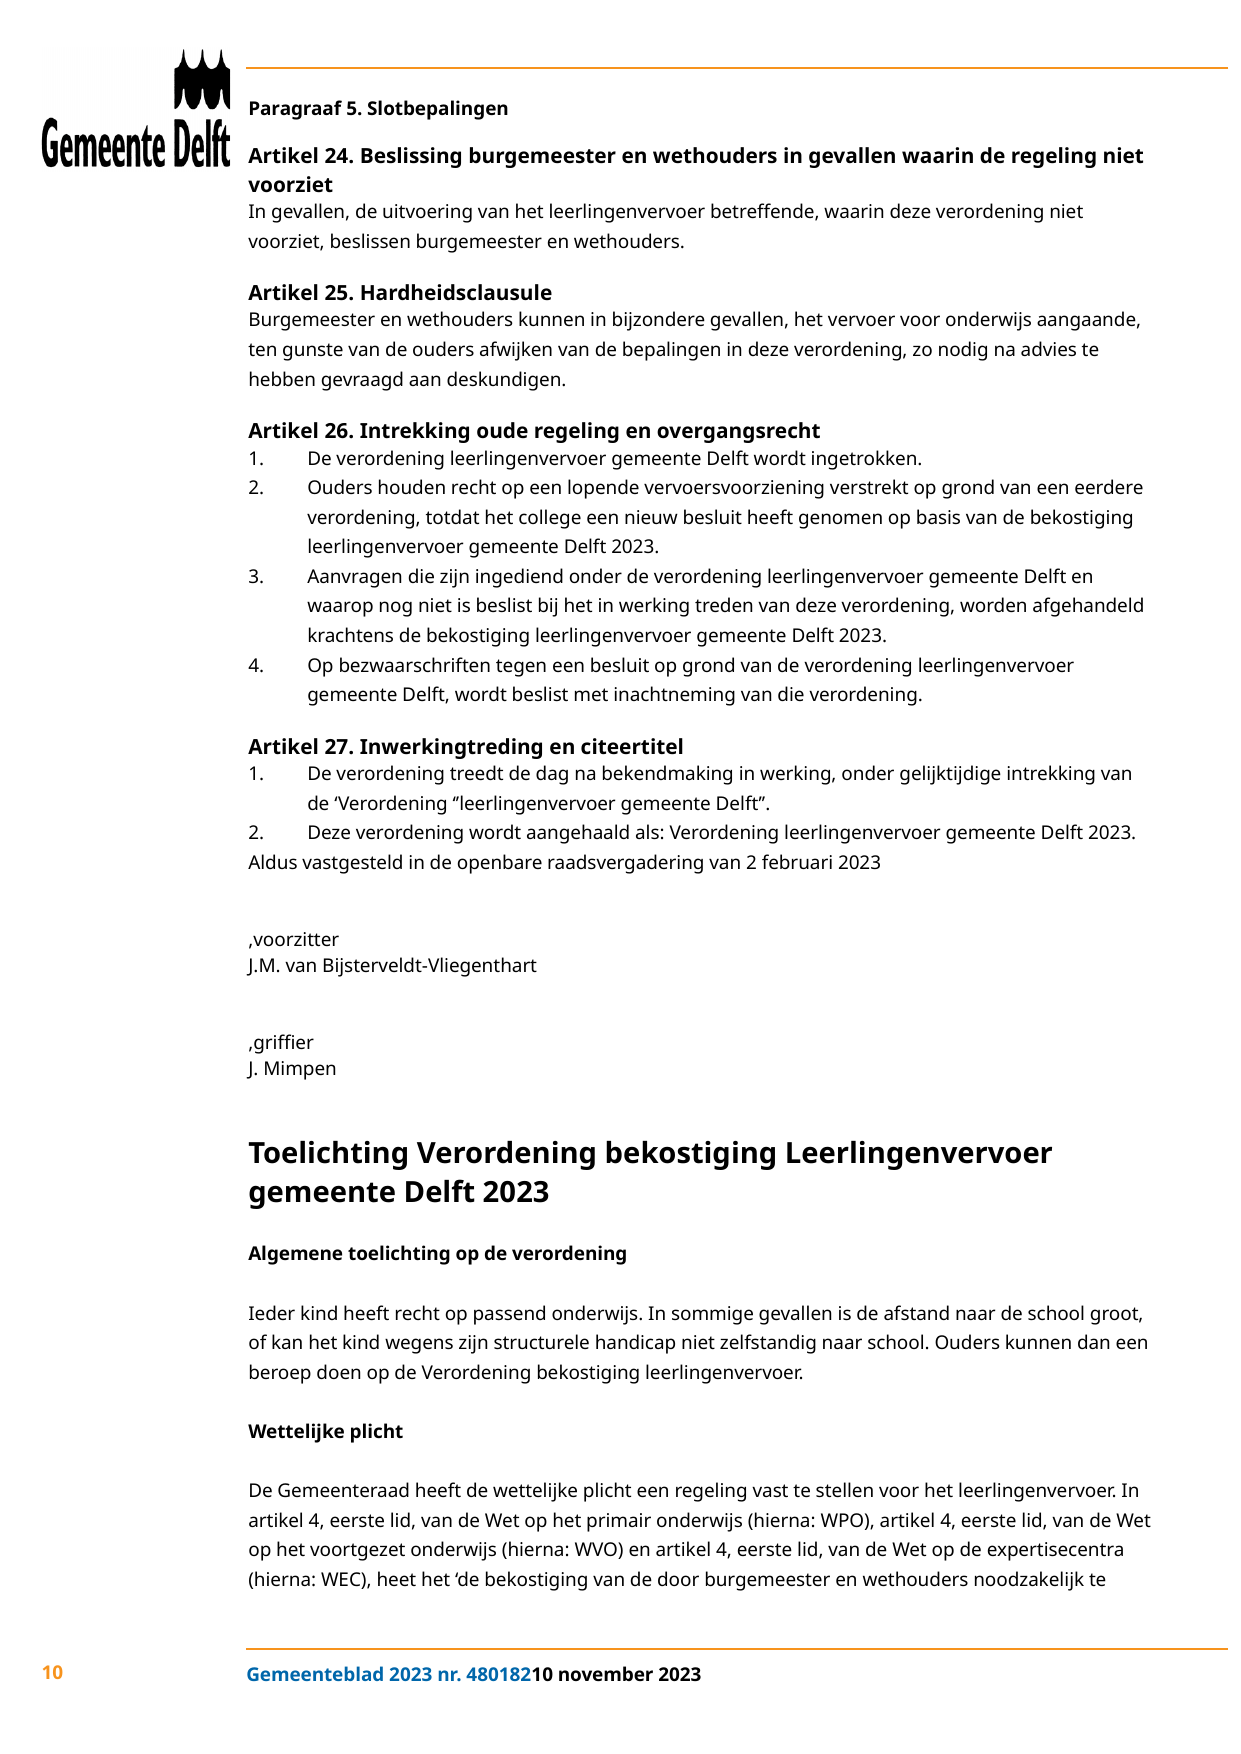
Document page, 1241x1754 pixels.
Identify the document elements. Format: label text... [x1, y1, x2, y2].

list Op bezwaarschriften tegen een besluit op grond van de verordening leerlingenvervoer gemeente Delft, wordt beslist met inachtneming van die verordening. [248, 652, 1152, 707]
text Artikel 24. Beslissing burgemeester en wethouders in gevallen waarin de regeling niet voorziet [248, 141, 1152, 198]
text Algemene toelichting op de verordening [248, 1241, 1152, 1266]
text Ieder kind heeft recht op passend onderwijs. In sommige gevallen is de afstand naar de school groot, of kan het kind wegens zijn structurele handicap niet zelfstandig naar school. Ouders kunnen dan een beroep doen op de Verordening bekostiging leerlingenvervoer. [248, 1300, 1152, 1384]
list Ouders houden recht op een lopende vervoersvoorziening verstrekt op grond van een eerdere verordening, totdat het college een nieuw besluit heeft genomen op basis van de bekostiging leerlingenvervoer gemeente Delft 2023. [248, 474, 1152, 559]
text ,griffier [248, 1029, 1152, 1055]
text Burgemeester en wethouders kunnen in bijzondere gevallen, het vervoer voor onderwijs aangaande, ten gunste van de ouders afwijken van de bepalingen in deze verordening, zo nodig na advies te hebben gevraagd aan deskundigen. [248, 307, 1152, 392]
text Artikel 25. Hardheidsclausule [248, 278, 1152, 307]
text Wettelijke plicht [248, 1418, 1152, 1444]
list De verordening treedt de dag na bekendmaking in werking, onder gelijktijdige intrekking van de ‘Verordening ‘’leerlingenvervoer gemeente Delft’’. [248, 760, 1152, 816]
list Aanvragen die zijn ingediend onder de verordening leerlingenvervoer gemeente Delft en waarop nog niet is beslist bij het in werking treden van deze verordening, worden afgehandeld krachtens de bekostiging leerlingenvervoer gemeente Delft 2023. [248, 563, 1152, 648]
text J.M. van Bijsterveldt-Vliegenthart [248, 952, 1152, 978]
list De verordening leerlingenvervoer gemeente Delft wordt ingetrokken. [248, 445, 1152, 470]
text De Gemeenteraad heeft de wettelijke plicht een regeling vast te stellen voor het leerlingenvervoer. In artikel 4, eerste lid, van de Wet op het primair onderwijs (hierna: WPO), artikel 4, eerste lid, van de Wet op het voortgezet onderwijs (hierna: WVO) en artikel 4, eerste lid, van de Wet op de expertisecentra (hierna: WEC), heet het ‘de bekostiging van de door burgemeester en wethouders noodzakelijk te [248, 1477, 1152, 1592]
text J. Mimpen [248, 1055, 1152, 1081]
text Paragraaf 5. Slotbepalingen [248, 95, 1152, 121]
list Deze verordening wordt aangehaald als: Verordening leerlingenvervoer gemeente Delft 2023. [248, 819, 1152, 845]
text Artikel 26. Intrekking oude regeling en overgangsrecht [248, 416, 1152, 445]
text Toelichting Verordening bekostiging Leerlingenvervoer gemeente Delft 2023 [248, 1132, 1152, 1211]
picture [41, 47, 231, 172]
text ,voorzitter [248, 926, 1152, 952]
text Artikel 27. Inwerkingtreding en citeertitel [248, 732, 1152, 760]
text Aldus vastgesteld in de openbare raadsvergadering van 2 februari 2023 [248, 849, 1152, 875]
text In gevallen, de uitvoering van het leerlingenvervoer betreffende, waarin deze verordening niet voorziet, beslissen burgemeester en wethouders. [248, 198, 1152, 253]
